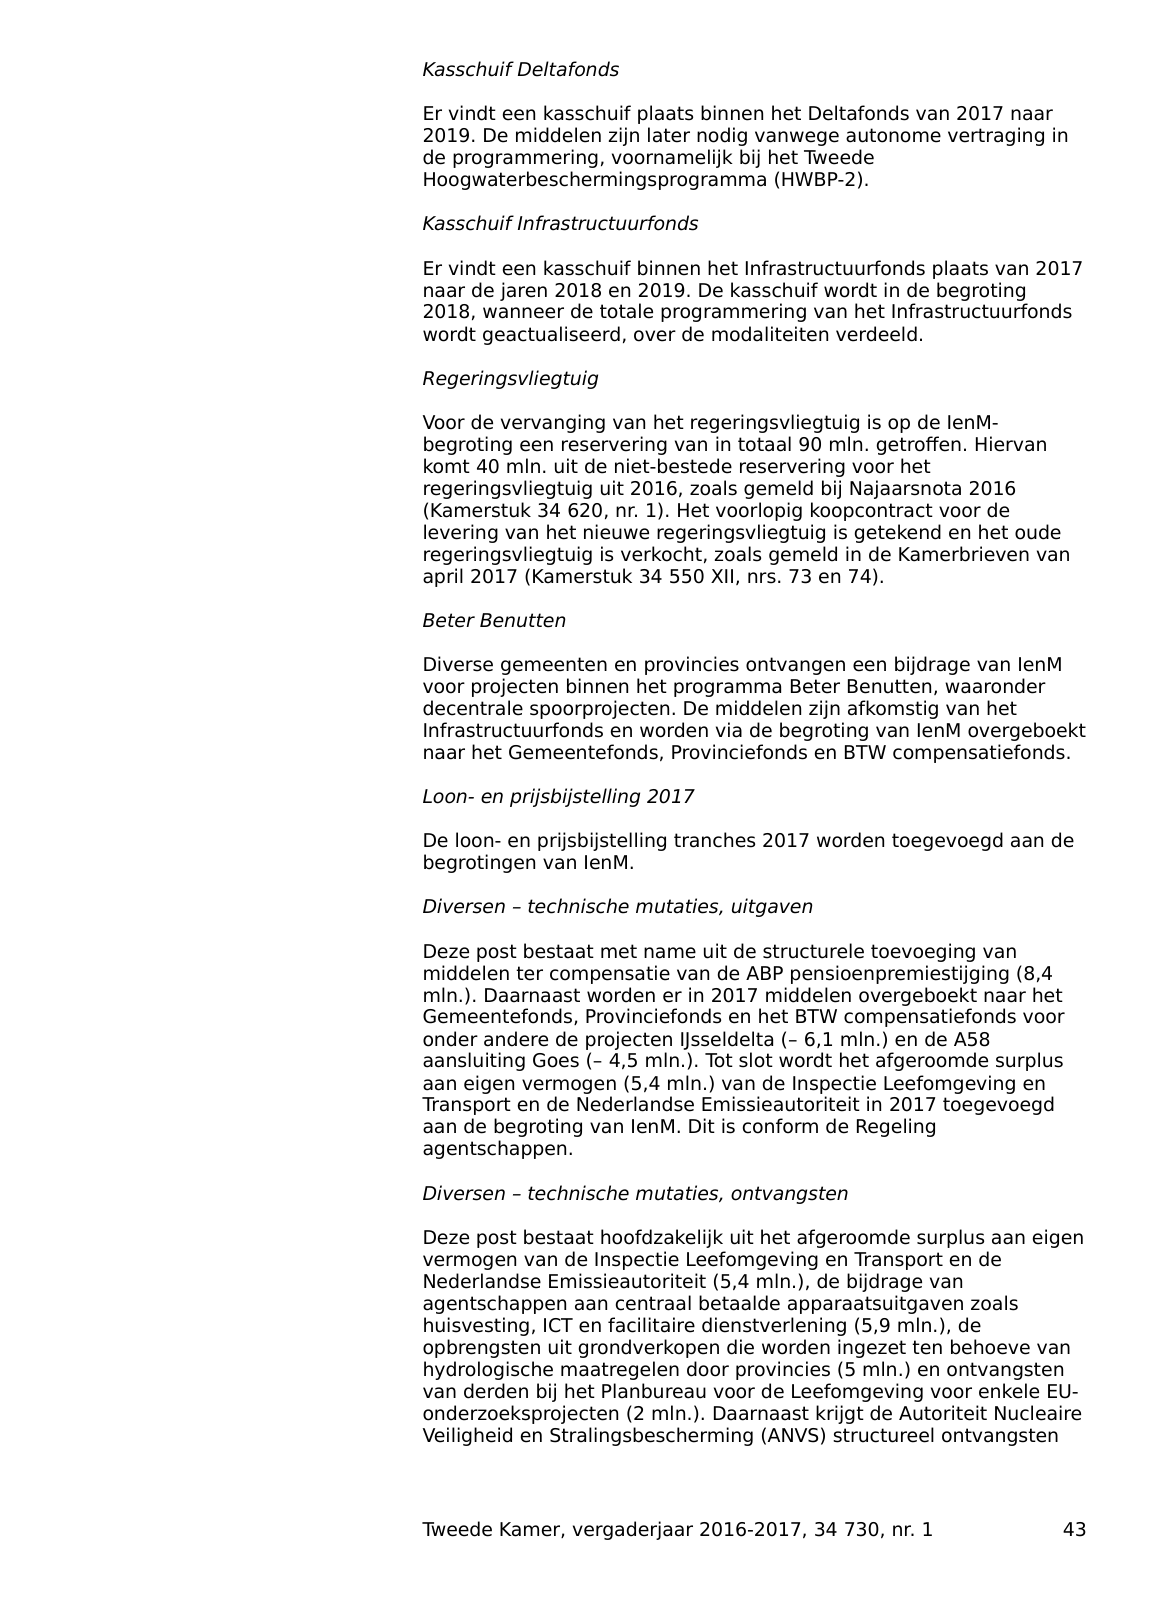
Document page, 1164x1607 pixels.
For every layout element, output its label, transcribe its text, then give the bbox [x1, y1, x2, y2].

subtitle Loon- en prijsbijstelling 2017 [422, 786, 1087, 808]
text De loon- en prijsbijstelling tranches 2017 worden toegevoegd aan de begrotingen van IenM. [422, 830, 1087, 874]
subtitle Regeringsvliegtuig [422, 368, 1087, 389]
text Diverse gemeenten en provincies ontvangen een bijdrage van IenM voor projecten binnen het programma Beter Benutten, waaronder decentrale spoorprojecten. De middelen zijn afkomstig van het Infrastructuurfonds en worden via de begroting van IenM overgeboekt naar het Gemeentefonds, Provinciefonds en BTW compensatiefonds. [422, 654, 1087, 764]
subtitle Diversen – technische mutaties, ontvangsten [422, 1182, 1087, 1204]
subtitle Diversen – technische mutaties, uitgaven [422, 896, 1087, 918]
text Deze post bestaat hoofdzakelijk uit het afgeroomde surplus aan eigen vermogen van de Inspectie Leefomgeving en Transport en de Nederlandse Emissieautoriteit (5,4 mln.), de bijdrage van agentschappen aan centraal betaalde apparaatsuitgaven zoals huisvesting, ICT en facilitaire dienstverlening (5,9 mln.), de opbrengsten uit grondverkopen die worden ingezet ten behoeve van hydrologische maatregelen door provincies (5 mln.) en ontvangsten van derden bij het Planbureau voor de Leefomgeving voor enkele EU-onderzoeksprojecten (2 mln.). Daarnaast krijgt de Autoriteit Nucleaire Veiligheid en Stralingsbescherming (ANVS) structureel ontvangsten [422, 1227, 1087, 1446]
subtitle Kasschuif Infrastructuurfonds [422, 213, 1087, 235]
subtitle Kasschuif Deltafonds [422, 59, 1087, 81]
subtitle Beter Benutten [422, 610, 1087, 632]
text Voor de vervanging van het regeringsvliegtuig is op de IenM-begroting een reservering van in totaal 90 mln. getroffen. Hiervan komt 40 mln. uit de niet-bestede reservering voor het regeringsvliegtuig uit 2016, zoals gemeld bij Najaarsnota 2016 (Kamerstuk 34 620, nr. 1). Het voorlopig koopcontract voor de levering van het nieuwe regeringsvliegtuig is getekend en het oude regeringsvliegtuig is verkocht, zoals gemeld in de Kamerbrieven van april 2017 (Kamerstuk 34 550 XII, nrs. 73 en 74). [422, 412, 1087, 588]
text Er vindt een kasschuif plaats binnen het Deltafonds van 2017 naar 2019. De middelen zijn later nodig vanwege autonome vertraging in de programmering, voornamelijk bij het Tweede Hoogwaterbeschermingsprogramma (HWBP-2). [422, 103, 1087, 191]
text Er vindt een kasschuif binnen het Infrastructuurfonds plaats van 2017 naar de jaren 2018 en 2019. De kasschuif wordt in de begroting 2018, wanneer de totale programmering van het Infrastructuurfonds wordt geactualiseerd, over de modaliteiten verdeeld. [422, 257, 1087, 345]
text Deze post bestaat met name uit de structurele toevoeging van middelen ter compensatie van de ABP pensioenpremiestijging (8,4 mln.). Daarnaast worden er in 2017 middelen overgeboekt naar het Gemeentefonds, Provinciefonds en het BTW compensatiefonds voor onder andere de projecten IJsseldelta (– 6,1 mln.) en de A58 aansluiting Goes (– 4,5 mln.). Tot slot wordt het afgeroomde surplus aan eigen vermogen (5,4 mln.) van de Inspectie Leefomgeving en Transport en de Nederlandse Emissieautoriteit in 2017 toegevoegd aan de begroting van IenM. Dit is conform de Regeling agentschappen. [422, 941, 1087, 1160]
